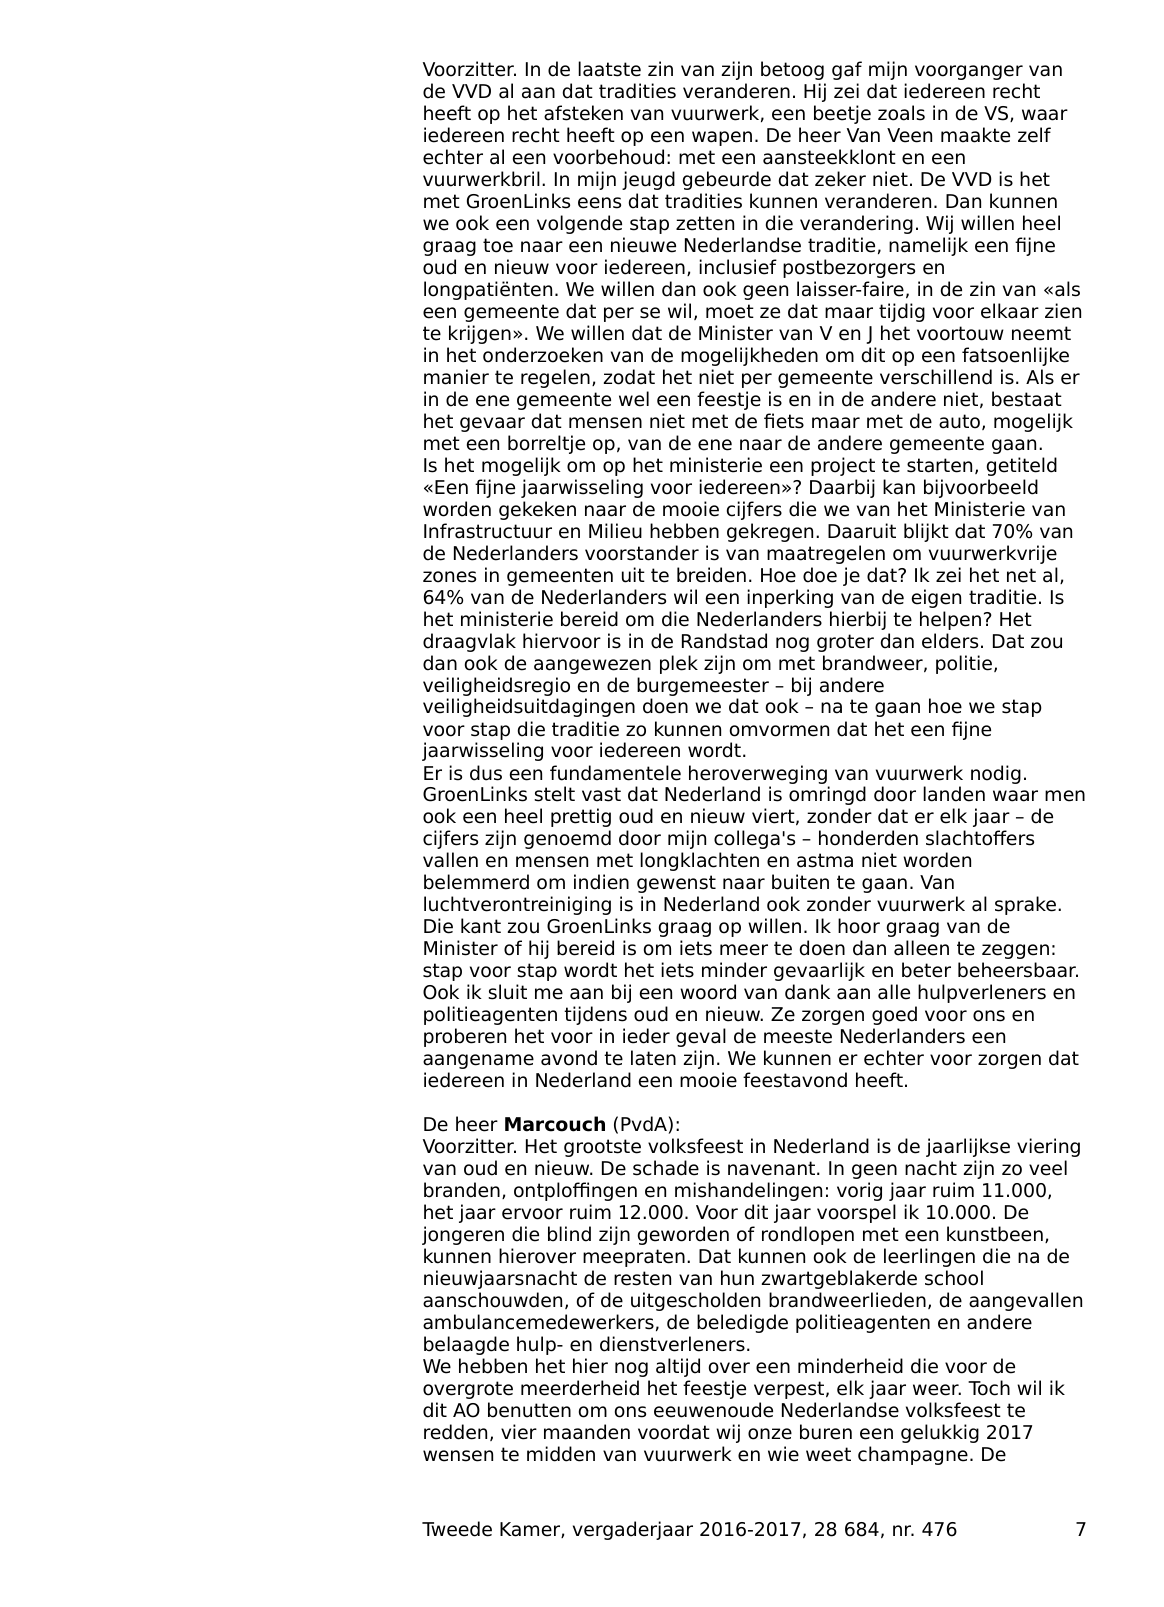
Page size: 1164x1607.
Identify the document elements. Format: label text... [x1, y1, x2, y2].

text We hebben het hier nog altijd over een minderheid die voor de overgrote meerderheid het feestje verpest, elk jaar weer. Toch wil ik dit AO benutten om ons eeuwenoude Nederlandse volksfeest te redden, vier maanden voordat wij onze buren een gelukkig 2017 wensen te midden van vuurwerk en wie weet champagne. De [422, 1356, 1087, 1466]
text Voorzitter. In de laatste zin van zijn betoog gaf mijn voorganger van de VVD al aan dat tradities veranderen. Hij zei dat iedereen recht heeft op het afsteken van vuurwerk, een beetje zoals in de VS, waar iedereen recht heeft op een wapen. De heer Van Veen maakte zelf echter al een voorbehoud: met een aansteekklont en een vuurwerkbril. In mijn jeugd gebeurde dat zeker niet. De VVD is het met GroenLinks eens dat tradities kunnen veranderen. Dan kunnen we ook een volgende stap zetten in die verandering. Wij willen heel graag toe naar een nieuwe Nederlandse traditie, namelijk een fijne oud en nieuw voor iedereen, inclusief postbezorgers en longpatiënten. We willen dan ook geen laisser-faire, in de zin van «als een gemeente dat per se wil, moet ze dat maar tijdig voor elkaar zien te krijgen». We willen dat de Minister van V en J het voortouw neemt in het onderzoeken van de mogelijkheden om dit op een fatsoenlijke manier te regelen, zodat het niet per gemeente verschillend is. Als er in de ene gemeente wel een feestje is en in de andere niet, bestaat het gevaar dat mensen niet met de fiets maar met de auto, mogelijk met een borreltje op, van de ene naar de andere gemeente gaan. [422, 59, 1087, 455]
text De heer Marcouch (PvdA): [422, 1114, 1087, 1136]
text Ook ik sluit me aan bij een woord van dank aan alle hulpverleners en politieagenten tijdens oud en nieuw. Ze zorgen goed voor ons en proberen het voor in ieder geval de meeste Nederlanders een aangename avond te laten zijn. We kunnen er echter voor zorgen dat iedereen in Nederland een mooie feestavond heeft. [422, 982, 1087, 1092]
text Voorzitter. Het grootste volksfeest in Nederland is de jaarlijkse viering van oud en nieuw. De schade is navenant. In geen nacht zijn zo veel branden, ontploffingen en mishandelingen: vorig jaar ruim 11.000, het jaar ervoor ruim 12.000. Voor dit jaar voorspel ik 10.000. De jongeren die blind zijn geworden of rondlopen met een kunstbeen, kunnen hierover meepraten. Dat kunnen ook de leerlingen die na de nieuwjaarsnacht de resten van hun zwartgeblakerde school aanschouwden, of de uitgescholden brandweerlieden, de aangevallen ambulancemedewerkers, de beledigde politieagenten en andere belaagde hulp- en dienstverleners. [422, 1136, 1087, 1356]
text Er is dus een fundamentele heroverweging van vuurwerk nodig. GroenLinks stelt vast dat Nederland is omringd door landen waar men ook een heel prettig oud en nieuw viert, zonder dat er elk jaar – de cijfers zijn genoemd door mijn collega's – honderden slachtoffers vallen en mensen met longklachten en astma niet worden belemmerd om indien gewenst naar buiten te gaan. Van luchtverontreiniging is in Nederland ook zonder vuurwerk al sprake. Die kant zou GroenLinks graag op willen. Ik hoor graag van de Minister of hij bereid is om iets meer te doen dan alleen te zeggen: stap voor stap wordt het iets minder gevaarlijk en beter beheersbaar. [422, 762, 1087, 982]
text Is het mogelijk om op het ministerie een project te starten, getiteld «Een fijne jaarwisseling voor iedereen»? Daarbij kan bijvoorbeeld worden gekeken naar de mooie cijfers die we van het Ministerie van Infrastructuur en Milieu hebben gekregen. Daaruit blijkt dat 70% van de Nederlanders voorstander is van maatregelen om vuurwerkvrije zones in gemeenten uit te breiden. Hoe doe je dat? Ik zei het net al, 64% van de Nederlanders wil een inperking van de eigen traditie. Is het ministerie bereid om die Nederlanders hierbij te helpen? Het draagvlak hiervoor is in de Randstad nog groter dan elders. Dat zou dan ook de aangewezen plek zijn om met brandweer, politie, veiligheidsregio en de burgemeester – bij andere veiligheidsuitdagingen doen we dat ook – na te gaan hoe we stap voor stap die traditie zo kunnen omvormen dat het een fijne jaarwisseling voor iedereen wordt. [422, 455, 1087, 762]
